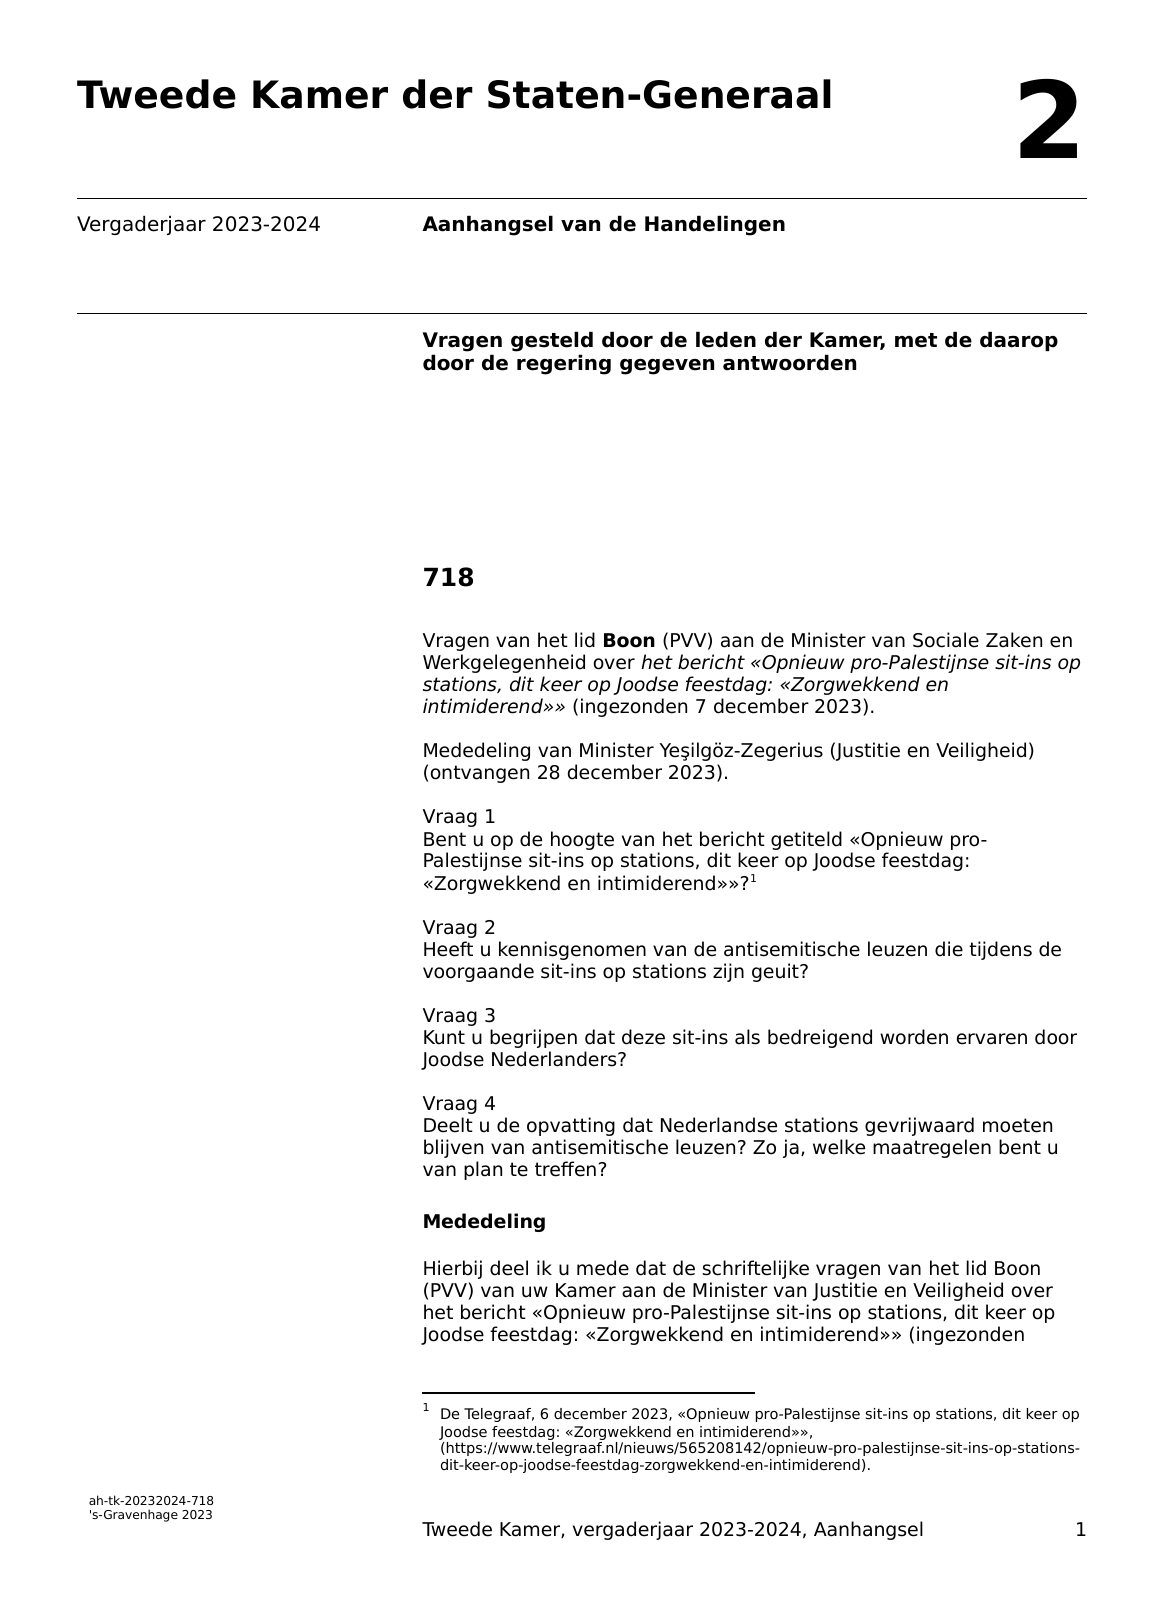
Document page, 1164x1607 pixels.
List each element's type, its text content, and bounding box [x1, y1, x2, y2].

table_cell Vergaderjaar 2023-2024 [77, 199, 422, 313]
text Heeft u kennisgenomen van de antisemitische leuzen die tijdens de voorgaande sit-ins op stations zijn geuit? [422, 938, 1087, 982]
text ah-tk-20232024-718 [88, 1494, 323, 1508]
table_cell [77, 314, 422, 375]
text Deelt u de opvatting dat Nederlandse stations gevrijwaard moeten blijven van antisemitische leuzen? Zo ja, welke maatregelen bent u van plan te treffen? [422, 1115, 1087, 1181]
table_cell Aanhangsel van de Handelingen [422, 199, 1087, 313]
text Vraag 3 [422, 1005, 1087, 1027]
table_header Tweede Kamer der Staten-Generaal [77, 59, 886, 198]
text Vraag 2 [422, 917, 1087, 938]
text Vragen van het lid Boon (PVV) aan de Minister van Sociale Zaken en Werkgelegenheid over het bericht «Opnieuw pro-Palestijnse sit-ins op stations, dit keer op Joodse feestdag: «Zorgwekkend en intimiderend»» (ingezonden 7 december 2023). [422, 630, 1087, 718]
text Vraag 1 [422, 806, 1087, 828]
text 's-Gravenhage 2023 [88, 1508, 323, 1522]
text Kunt u begrijpen dat deze sit-ins als bedreigend worden ervaren door Joodse Nederlanders? [422, 1027, 1087, 1071]
subtitle Mededeling [422, 1211, 1087, 1233]
table_cell Vragen gesteld door de leden der Kamer, met de daarop door de regering gegeven antwoorden [422, 314, 1087, 375]
text Mededeling van Minister Yeşilgöz-Zegerius (Justitie en Veiligheid) (ontvangen 28 december 2023). [422, 740, 1087, 784]
text 718 [422, 563, 1087, 592]
text Vraag 4 [422, 1093, 1087, 1115]
text De Telegraaf, 6 december 2023, «Opnieuw pro-Palestijnse sit-ins op stations, dit keer op Joodse feestdag: «Zorgwekkend en intimiderend»», (https://www.telegraaf.nl/nieuws/565208142/opnieuw-pro-palestijnse-sit-ins-op-stations-dit-keer-op-joodse-feestdag-zorgwekkend-en-intimiderend). [422, 1402, 1087, 1474]
table_header 2 [886, 59, 1087, 198]
text Bent u op de hoogte van het bericht getiteld «Opnieuw pro-Palestijnse sit-ins op stations, dit keer op Joodse feestdag: «Zorgwekkend en intimiderend»»? [422, 828, 1087, 894]
text Hierbij deel ik u mede dat de schriftelijke vragen van het lid Boon (PVV) van uw Kamer aan de Minister van Justitie en Veiligheid over het bericht «Opnieuw pro-Palestijnse sit-ins op stations, dit keer op Joodse feestdag: «Zorgwekkend en intimiderend»» (ingezonden [422, 1258, 1087, 1346]
